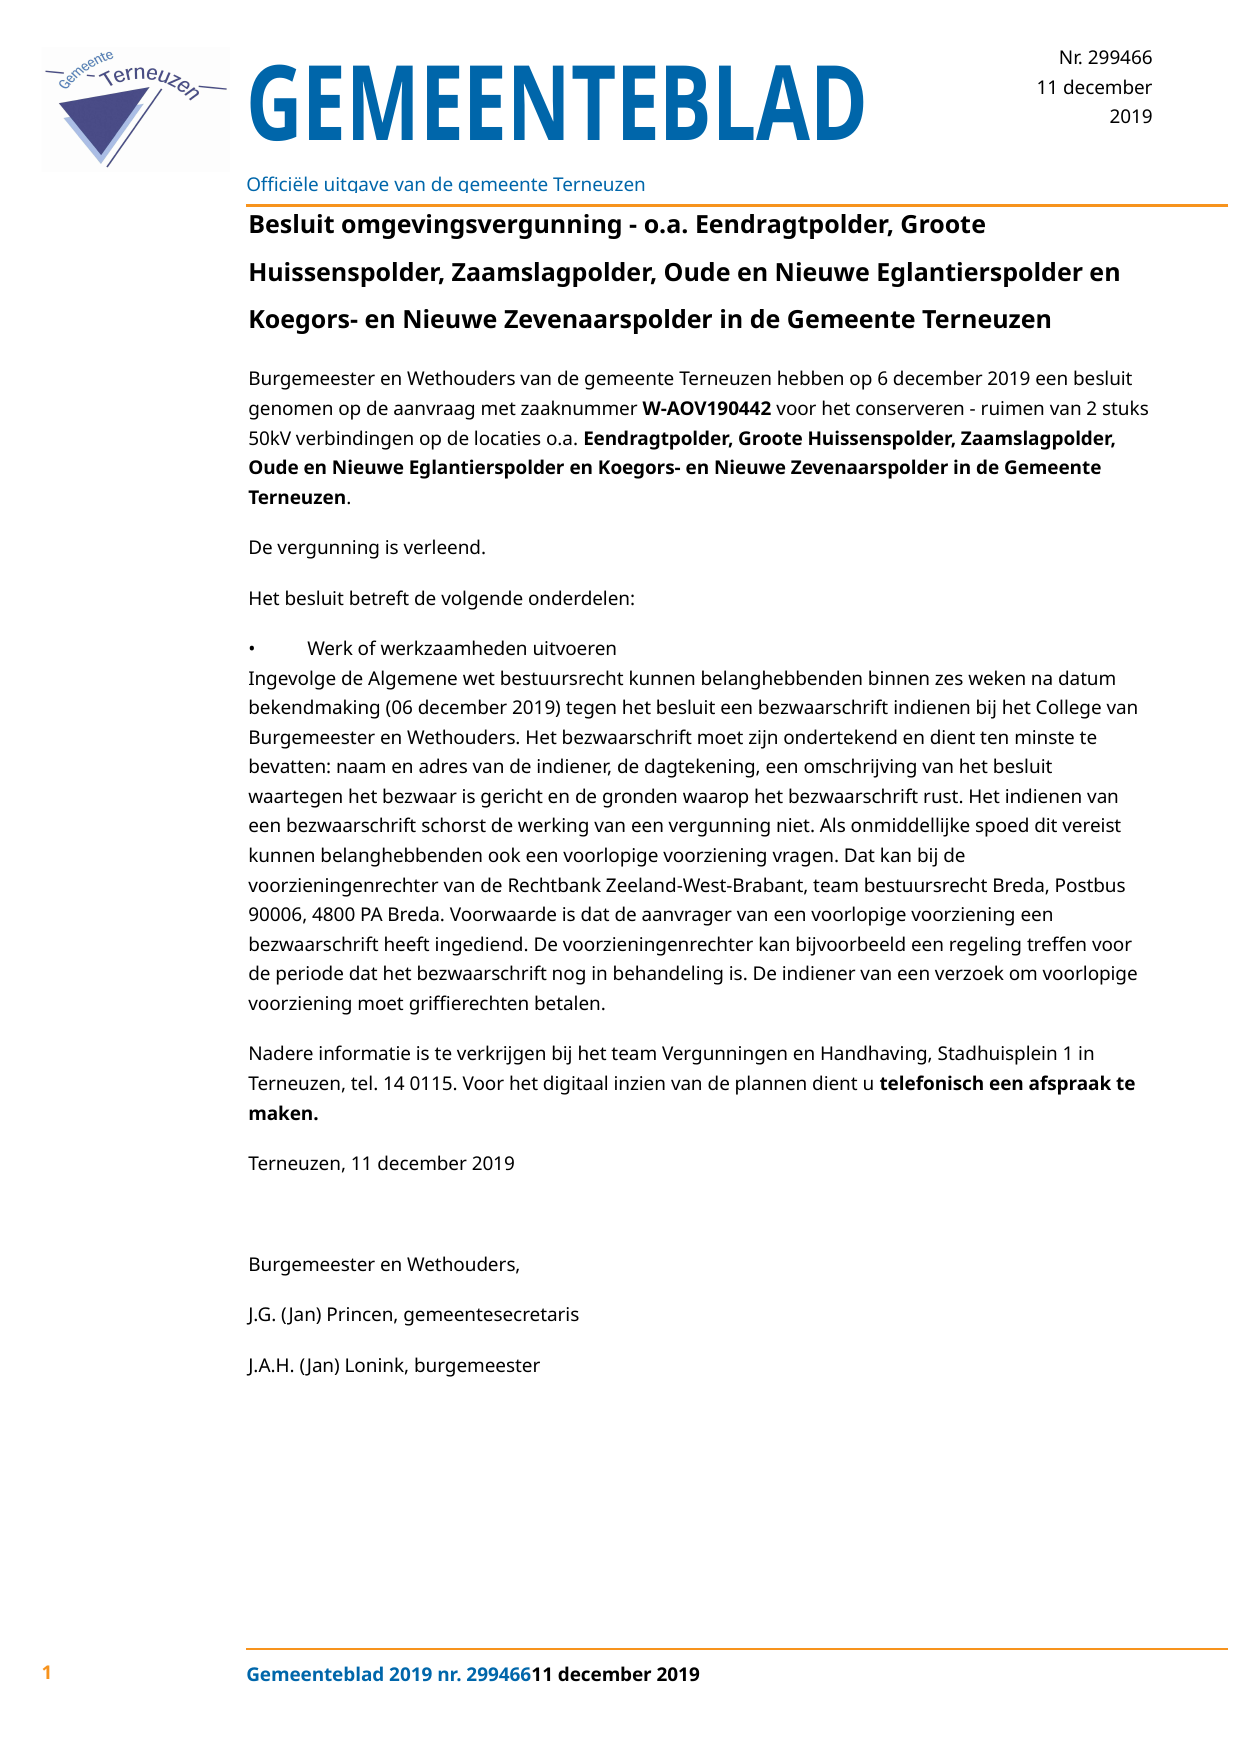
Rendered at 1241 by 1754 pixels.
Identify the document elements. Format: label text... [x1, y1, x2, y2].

text Ingevolge de Algemene wet bestuursrecht kunnen belanghebbenden binnen zes weken na datum bekendmaking (06 december 2019) tegen het besluit een bezwaarschrift indienen bij het College van Burgemeester en Wethouders. Het bezwaarschrift moet zijn ondertekend en dient ten minste te bevatten: naam en adres van de indiener, de dagtekening, een omschrijving van het besluit waartegen het bezwaar is gericht en de gronden waarop het bezwaarschrift rust. Het indienen van een bezwaarschrift schorst de werking van een vergunning niet. Als onmiddellijke spoed dit vereist kunnen belanghebbenden ook een voorlopige voorziening vragen. Dat kan bij de voorzieningenrechter van de Rechtbank Zeeland-West-Brabant, team bestuursrecht Breda, Postbus 90006, 4800 PA Breda. Voorwaarde is dat de aanvrager van een voorlopige voorziening een bezwaarschrift heeft ingediend. De voorzieningenrechter kan bijvoorbeeld een regeling treffen voor de periode dat het bezwaarschrift nog in behandeling is. De indiener van een verzoek om voorlopige voorziening moet griffierechten betalen. [248, 665, 1152, 1016]
text Het besluit betreft de volgende onderdelen: [248, 585, 1152, 610]
text Nadere informatie is te verkrijgen bij het team Vergunningen en Handhaving, Stadhuisplein 1 in Terneuzen, tel. 14 0115. Voor het digitaal inzien van de plannen dient u telefonisch een afspraak te maken. [248, 1041, 1152, 1125]
text Besluit omgevingsvergunning - o.a. Eendragtpolder, Groote Huissenspolder, Zaamslagpolder, Oude en Nieuwe Eglantierspolder en Koegors- en Nieuwe Zevenaarspolder in de Gemeente Terneuzen [248, 207, 1152, 336]
list Werk of werkzaamheden uitvoeren [248, 635, 1152, 661]
text Burgemeester en Wethouders van de gemeente Terneuzen hebben op 6 december 2019 een besluit genomen op de aanvraag met zaaknummer W-AOV190442 voor het conserveren - ruimen van 2 stuks 50kV verbindingen op de locaties o.a. Eendragtpolder, Groote Huissenspolder, Zaamslagpolder, Oude en Nieuwe Eglantierspolder en Koegors- en Nieuwe Zevenaarspolder in de Gemeente Terneuzen. [248, 366, 1152, 509]
text J.A.H. (Jan) Lonink, burgemeester [248, 1352, 1152, 1377]
text De vergunning is verleend. [248, 534, 1152, 560]
text Burgemeester en Wethouders, [248, 1251, 1152, 1277]
text Terneuzen, 11 december 2019 [248, 1150, 1152, 1176]
picture [41, 47, 231, 172]
text J.G. (Jan) Princen, gemeentesecretaris [248, 1301, 1152, 1327]
